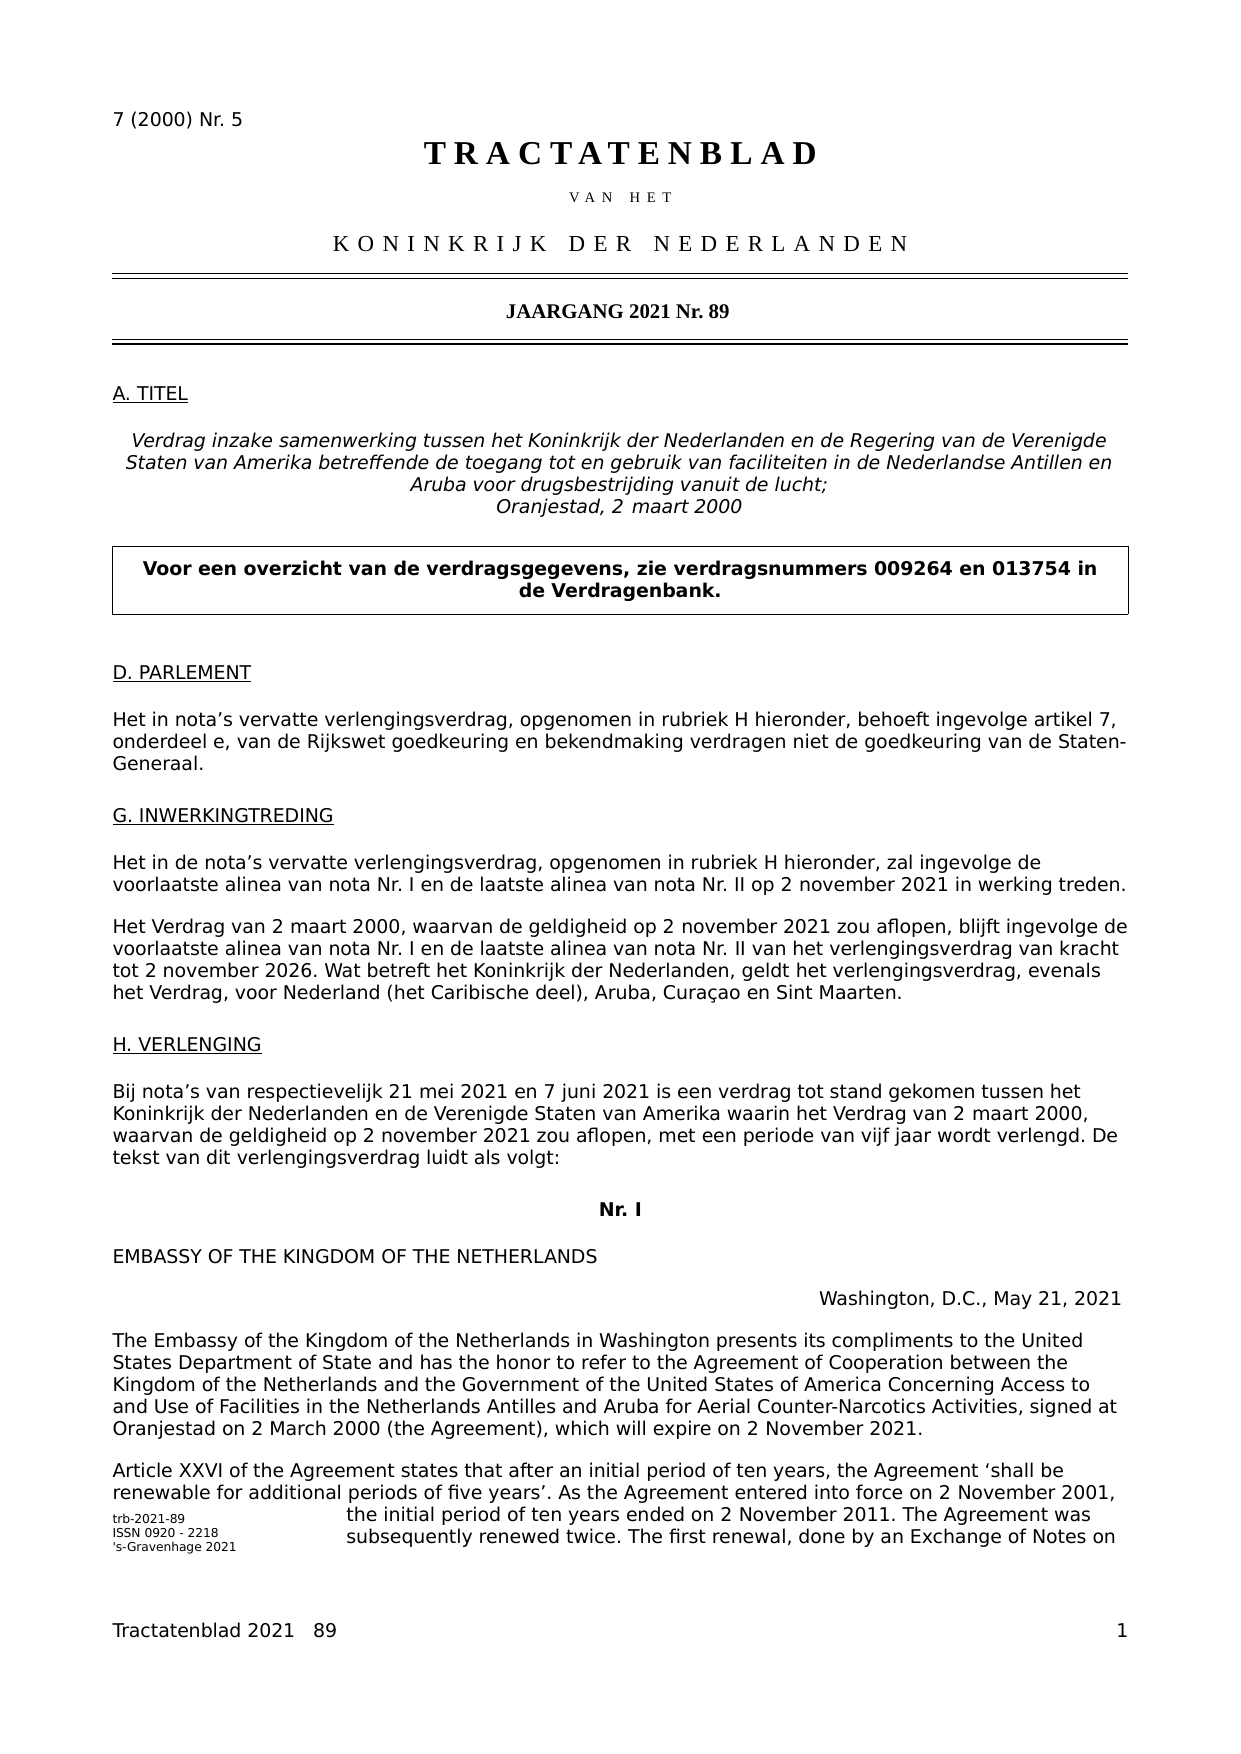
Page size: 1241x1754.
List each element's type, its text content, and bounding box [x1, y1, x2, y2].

subtitle H. VERLENGING [112, 1034, 1128, 1056]
subtitle G. INWERKINGTREDING [112, 805, 1128, 827]
text VAN HET [112, 189, 1128, 206]
text JAARGANG 2021 Nr. 89 [112, 299, 1128, 323]
text KONINKRIJK DER NEDERLANDEN [112, 229, 1128, 256]
text trb-2021-89 [112, 1512, 346, 1526]
text ISSN 0920 - 2218 [112, 1526, 346, 1540]
text The Embassy of the Kingdom of the Netherlands in Washington presents its compliments to the United States Department of State and has the honor to refer to the Agreement of Cooperation between the Kingdom of the Netherlands and the Government of the United States of America Concerning Access to and Use of Facilities in the Netherlands Antilles and Aruba for Aerial Counter-Narcotics Activities, signed at Oranjestad on 2 March 2000 (the Agreement), which will expire on 2 November 2021. [112, 1330, 1128, 1439]
text Het in nota’s vervatte verlengingsverdrag, opgenomen in rubriek H hieronder, behoeft ingevolge artikel 7, onderdeel e, van de Rijkswet goedkeuring en bekendmaking verdragen niet de goedkeuring van de Staten-Generaal. [112, 709, 1128, 775]
text TRACTATENBLAD [112, 133, 1128, 172]
text Verdrag inzake samenwerking tussen het Koninkrijk der Nederlanden en de Regering van de Verenigde Staten van Amerika betreffende de toegang tot en gebruik van faciliteiten in de Nederlandse Antillen en Aruba voor drugsbestrijding vanuit de lucht; [112, 430, 1128, 496]
subtitle A. TITEL [112, 383, 1128, 405]
subtitle Nr. I [112, 1199, 1128, 1221]
text 's-Gravenhage 2021 [112, 1540, 346, 1554]
text Het Verdrag van 2 maart 2000, waarvan de geldigheid op 2 november 2021 zou aflopen, blijft ingevolge de voorlaatste alinea van nota Nr. I en de laatste alinea van nota Nr. II van het verlengingsverdrag van kracht tot 2 november 2026. Wat betreft het Koninkrijk der Nederlanden, geldt het verlengingsverdrag, evenals het Verdrag, voor Nederland (het Caribische deel), Aruba, Curaçao en Sint Maarten. [112, 916, 1128, 1004]
text EMBASSY OF THE KINGDOM OF THE NETHERLANDS [112, 1246, 1128, 1268]
text Oranjestad, 2 maart 2000 [112, 496, 1128, 518]
text Het in de nota’s vervatte verlengingsverdrag, opgenomen in rubriek H hieronder, zal ingevolge de voorlaatste alinea van nota Nr. I en de laatste alinea van nota Nr. II op 2 november 2021 in werking treden. [112, 852, 1128, 896]
subtitle D. PARLEMENT [112, 662, 1128, 684]
text Washington, D.C., May 21, 2021 [112, 1288, 1128, 1310]
text Article XXVI of the Agreement states that after an initial period of ten years, the Agreement ‘shall be renewable for additional periods of five years’. As the Agreement entered into force on 2 November 2001, the initial period of ten years ended on 2 November 2011. The Agreement was subsequently renewed twice. The first renewal, done by an Exchange of Notes on [112, 1459, 1128, 1547]
text Bij nota’s van respectievelijk 21 mei 2021 en 7 juni 2021 is een verdrag tot stand gekomen tussen het Koninkrijk der Nederlanden en de Verenigde Staten van Amerika waarin het Verdrag van 2 maart 2000, waarvan de geldigheid op 2 november 2021 zou aflopen, met een periode van vijf jaar wordt verlengd. De tekst van dit verlengingsverdrag luidt als volgt: [112, 1081, 1128, 1169]
text 7 (2000) Nr. 5 [112, 109, 1128, 131]
